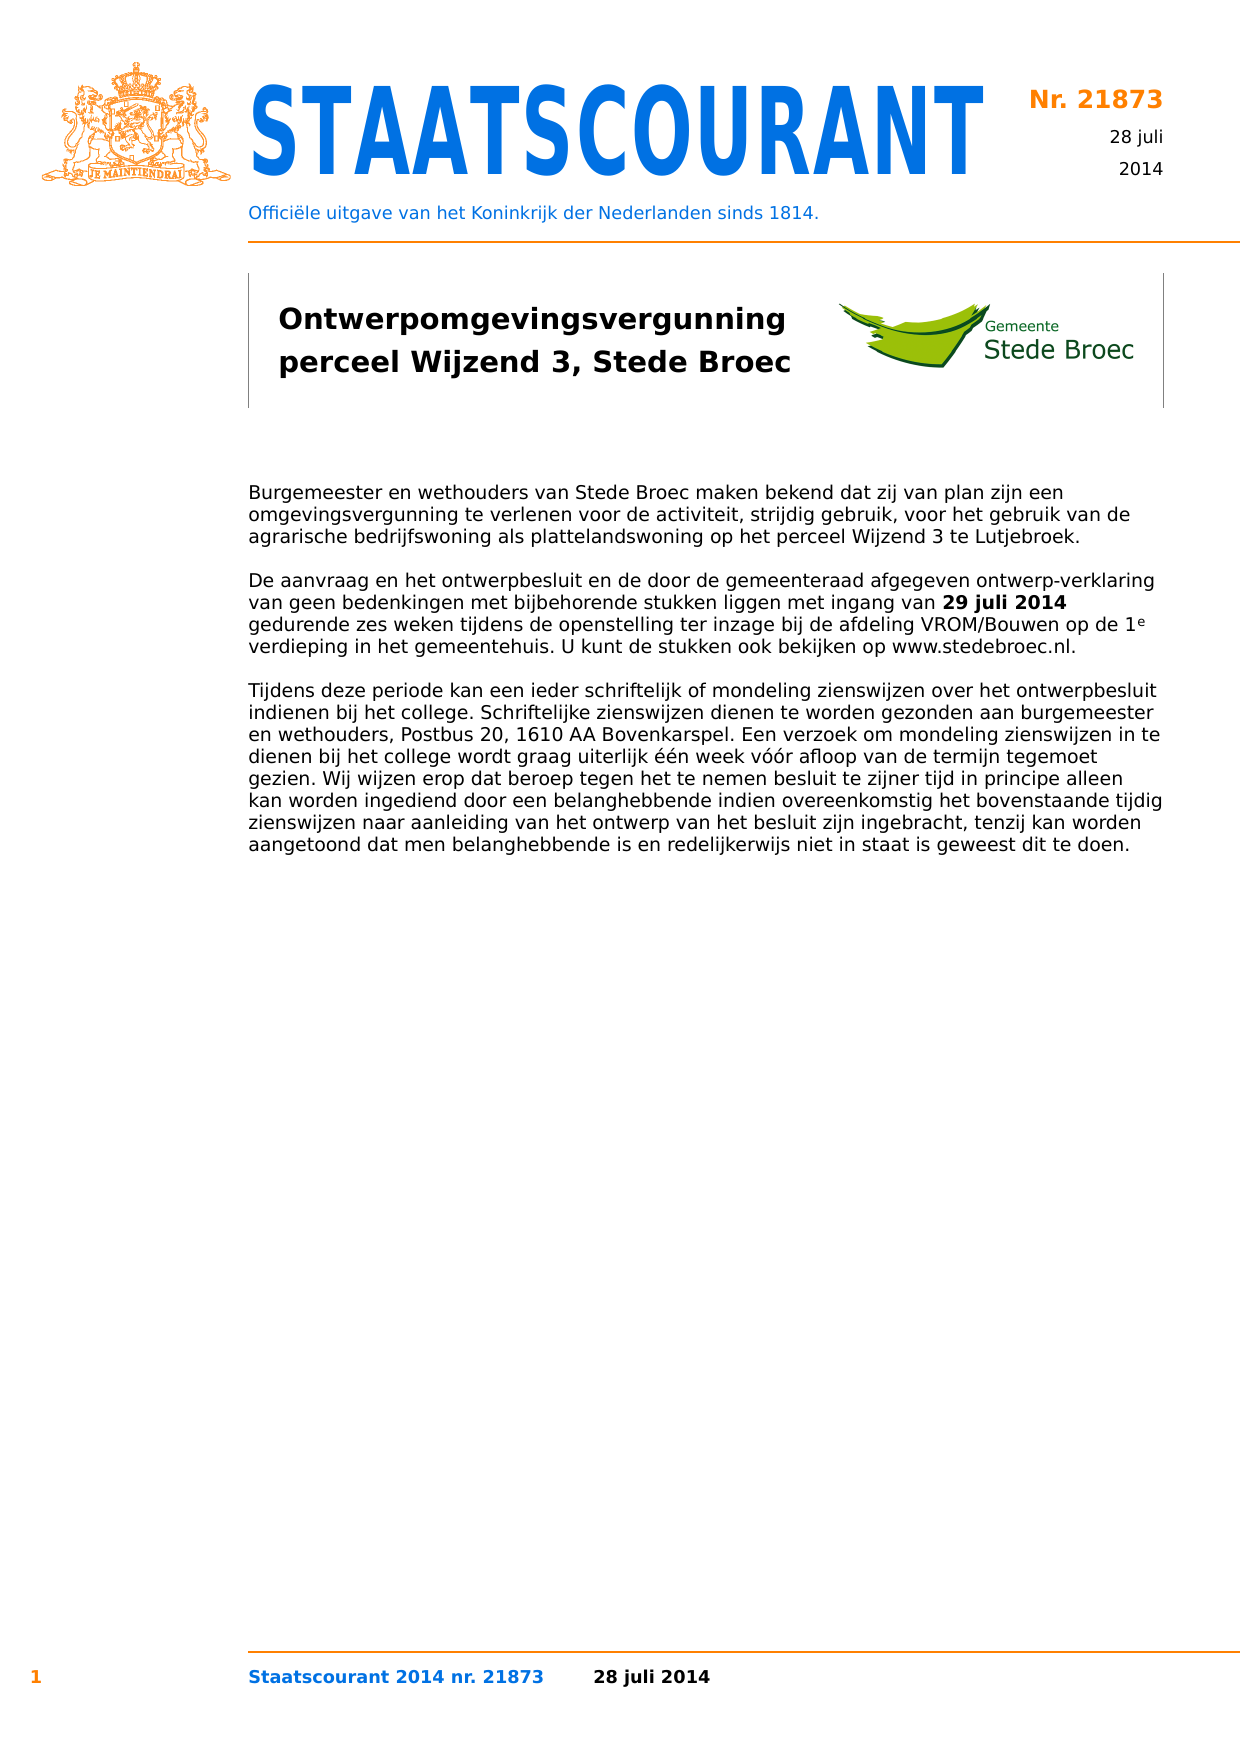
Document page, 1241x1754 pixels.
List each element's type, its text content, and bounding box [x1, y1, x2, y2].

picture [838, 302, 1134, 368]
picture [41, 62, 231, 186]
text De aanvraag en het ontwerpbesluit en de door de gemeenteraad afgegeven ontwerp-verklaring van geen bedenkingen met bijbehorende stukken liggen met ingang van 29 juli 2014 gedurende zes weken tijdens de openstelling ter inzage bij de afdeling VROM/Bouwen op de 1e verdieping in het gemeentehuis. U kunt de stukken ook bekijken op www.stedebroec.nl. [248, 570, 1163, 658]
table_header [25, 62, 248, 241]
text Tijdens deze periode kan een ieder schriftelijk of mondeling zienswijzen over het ontwerpbesluit indienen bij het college. Schriftelijke zienswijzen dienen te worden gezonden aan burgemeester en wethouders, Postbus 20, 1610 AA Bovenkarspel. Een verzoek om mondeling zienswijzen in te dienen bij het college wordt graag uiterlijk één week vóór afloop van de termijn tegemoet gezien. Wij wijzen erop dat beroep tegen het te nemen besluit te zijner tijd in principe alleen kan worden ingediend door een belanghebbende indien overeenkomstig het bovenstaande tijdig zienswijzen naar aanleiding van het ontwerp van het besluit zijn ingebracht, tenzij kan worden aangetoond dat men belanghebbende is en redelijkerwijs niet in staat is geweest dit te doen. [248, 680, 1163, 856]
table_cell 2014 [998, 153, 1240, 203]
table_header Nr. 21873 [998, 62, 1240, 121]
text Burgemeester en wethouders van Stede Broec maken bekend dat zij van plan zijn een omgevingsvergunning te verlenen voor de activiteit, strijdig gebruik, voor het gebruik van de agrarische bedrijfswoning als plattelandswoning op het perceel Wijzend 3 te Lutjebroek. [248, 482, 1163, 548]
table_cell 28 juli [998, 121, 1240, 153]
subtitle Ontwerpomgevingsvergunning perceel Wijzend 3, Stede Broec [249, 273, 1163, 408]
table_cell Officiële uitgave van het Koninkrijk der Nederlanden sinds 1814. [248, 203, 1240, 241]
table_header STAATSCOURANT [248, 62, 998, 203]
